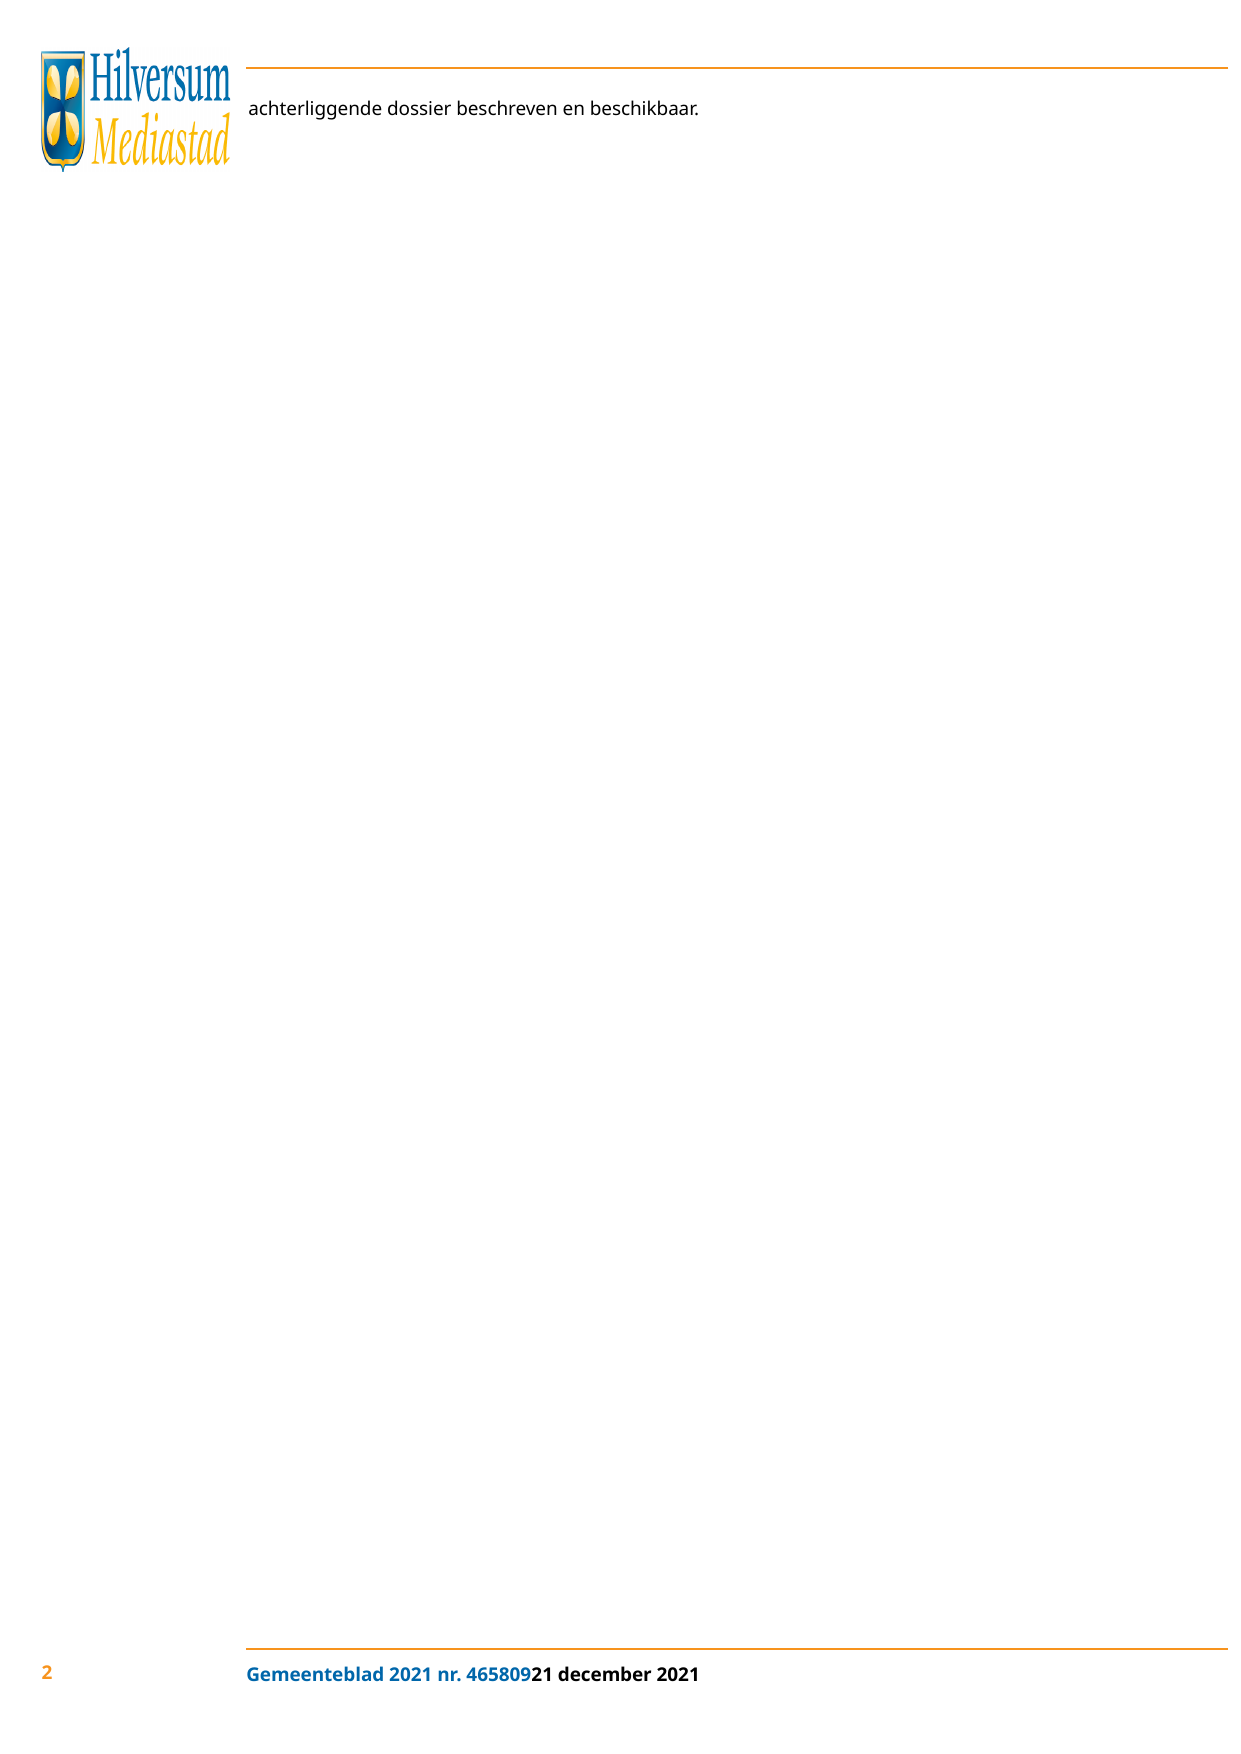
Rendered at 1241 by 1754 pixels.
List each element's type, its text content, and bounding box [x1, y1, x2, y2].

picture [41, 47, 231, 172]
text achterliggende dossier beschreven en beschikbaar. [248, 95, 1152, 121]
